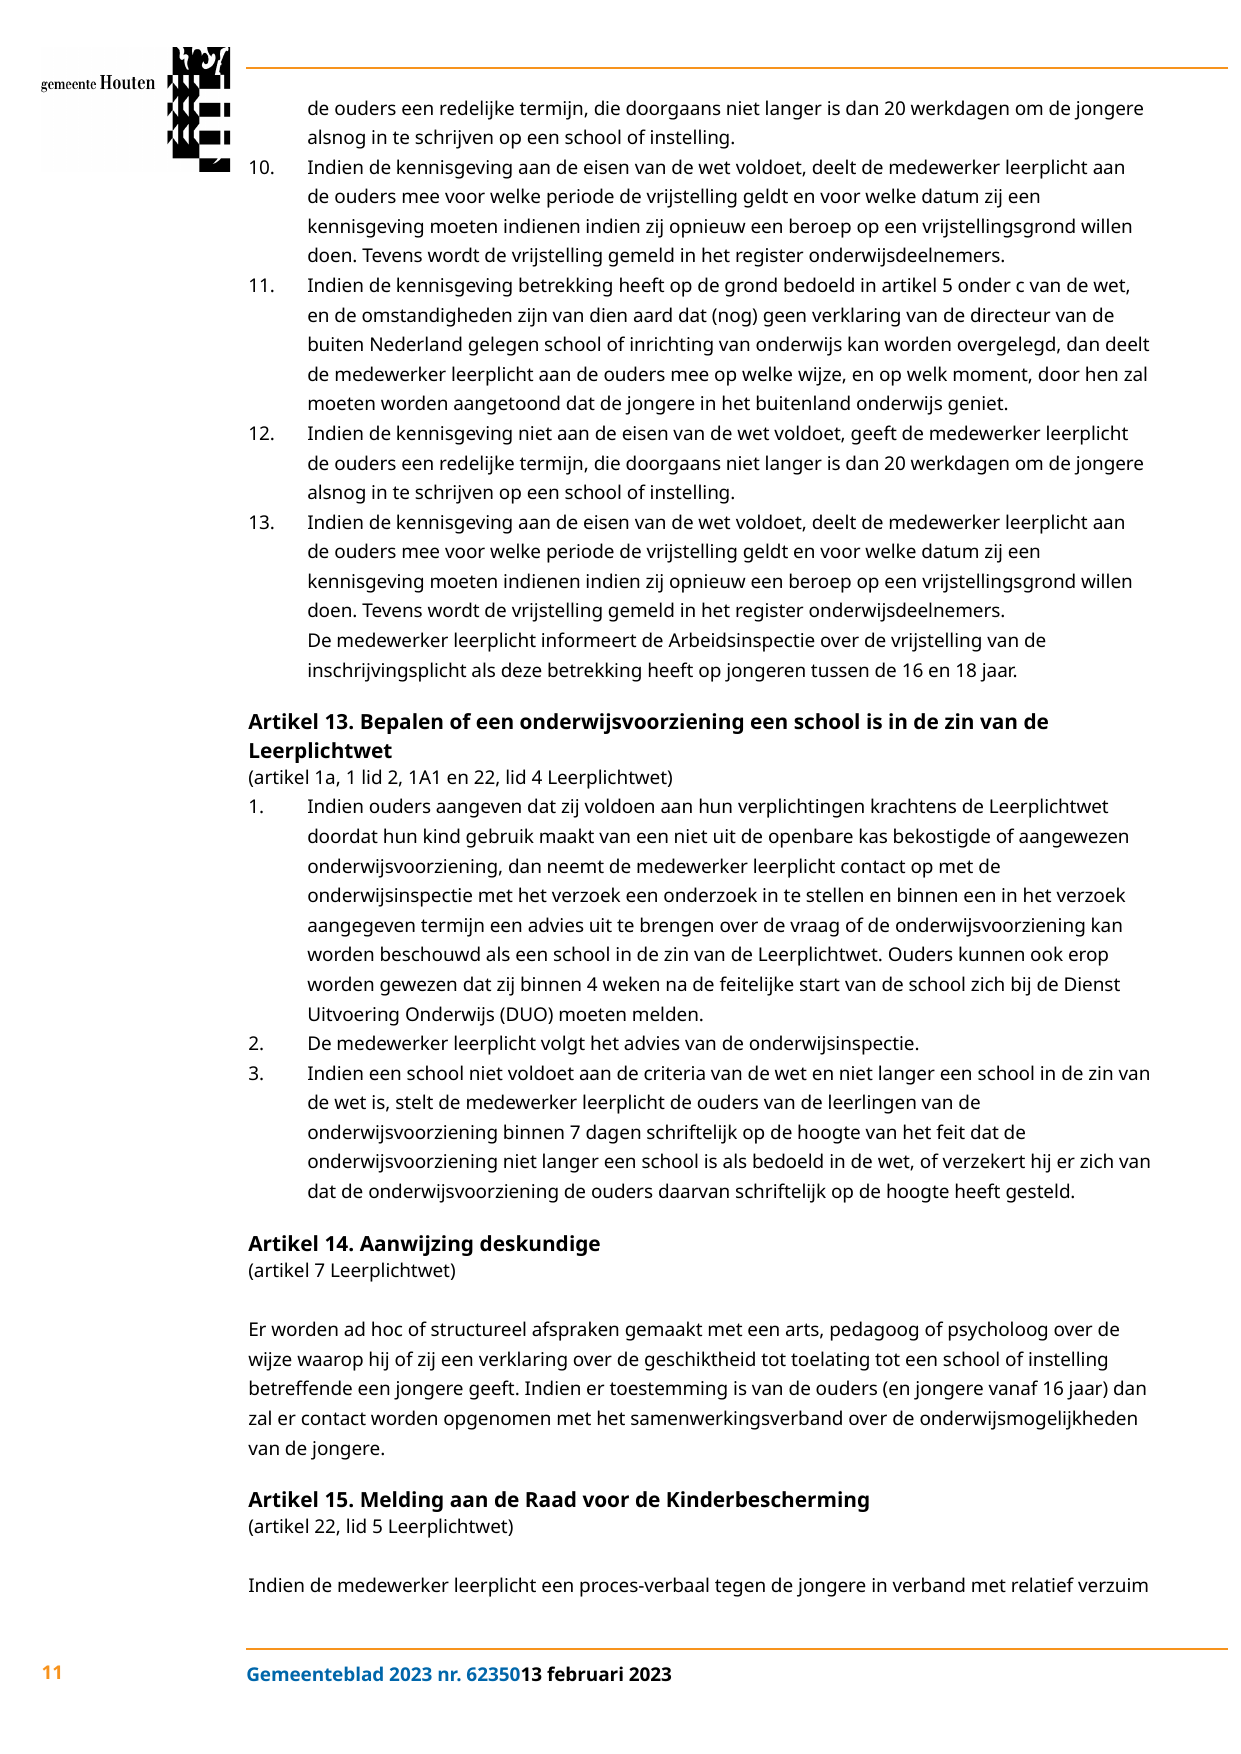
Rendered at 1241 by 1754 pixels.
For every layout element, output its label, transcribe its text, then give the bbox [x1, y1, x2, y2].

list Indien de kennisgeving aan de eisen van de wet voldoet, deelt de medewerker leerplicht aan de ouders mee voor welke periode de vrijstelling geldt en voor welke datum zij een kennisgeving moeten indienen indien zij opnieuw een beroep op een vrijstellingsgrond willen doen. Tevens wordt de vrijstelling gemeld in het register onderwijsdeelnemers. [248, 154, 1152, 268]
text Artikel 15. Melding aan de Raad voor de Kinderbescherming [248, 1485, 1152, 1513]
text (artikel 22, lid 5 Leerplichtwet) [248, 1513, 1152, 1539]
text Artikel 14. Aanwijzing deskundige [248, 1229, 1152, 1257]
text (artikel 1a, 1 lid 2, 1A1 en 22, lid 4 Leerplichtwet) [248, 764, 1152, 790]
list Indien een school niet voldoet aan de criteria van de wet en niet langer een school in de zin van de wet is, stelt de medewerker leerplicht de ouders van de leerlingen van de onderwijsvoorziening binnen 7 dagen schriftelijk op de hoogte van het feit dat de onderwijsvoorziening niet langer een school is als bedoeld in de wet, of verzekert hij er zich van dat de onderwijsvoorziening de ouders daarvan schriftelijk op de hoogte heeft gesteld. [248, 1060, 1152, 1204]
text (artikel 7 Leerplichtwet) [248, 1257, 1152, 1283]
list De medewerker leerplicht volgt het advies van de onderwijsinspectie. [248, 1030, 1152, 1056]
list Indien de kennisgeving betrekking heeft op de grond bedoeld in artikel 5 onder c van de wet, en de omstandigheden zijn van dien aard dat (nog) geen verklaring van de directeur van de buiten Nederland gelegen school of inrichting van onderwijs kan worden overgelegd, dan deelt de medewerker leerplicht aan de ouders mee op welke wijze, en op welk moment, door hen zal moeten worden aangetoond dat de jongere in het buitenland onderwijs geniet. [248, 272, 1152, 416]
list Indien de kennisgeving niet aan de eisen van de wet voldoet, geeft de medewerker leerplicht de ouders een redelijke termijn, die doorgaans niet langer is dan 20 werkdagen om de jongere alsnog in te schrijven op een school of instelling. [248, 420, 1152, 505]
list Indien ouders aangeven dat zij voldoen aan hun verplichtingen krachtens de Leerplichtwet doordat hun kind gebruik maakt van een niet uit de openbare kas bekostigde of aangewezen onderwijsvoorziening, dan neemt de medewerker leerplicht contact op met de onderwijsinspectie met het verzoek een onderzoek in te stellen en binnen een in het verzoek aangegeven termijn een advies uit te brengen over de vraag of de onderwijsvoorziening kan worden beschouwd als een school in de zin van de Leerplichtwet. Ouders kunnen ook erop worden gewezen dat zij binnen 4 weken na de feitelijke start van de school zich bij de Dienst Uitvoering Onderwijs (DUO) moeten melden. [248, 794, 1152, 1027]
text Artikel 13. Bepalen of een onderwijsvoorziening een school is in de zin van de Leerplichtwet [248, 707, 1152, 764]
text Er worden ad hoc of structureel afspraken gemaakt met een arts, pedagoog of psycholoog over de wijze waarop hij of zij een verklaring over de geschiktheid tot toelating tot een school of instelling betreffende een jongere geeft. Indien er toestemming is van de ouders (en jongere vanaf 16 jaar) dan zal er contact worden opgenomen met het samenwerkingsverband over de onderwijsmogelijkheden van de jongere. [248, 1316, 1152, 1460]
list De medewerker leerplicht informeert de Arbeidsinspectie over de vrijstelling van de inschrijvingsplicht als deze betrekking heeft op jongeren tussen de 16 en 18 jaar. [248, 627, 1152, 683]
picture [41, 47, 231, 172]
text Indien de medewerker leerplicht een proces-verbaal tegen de jongere in verband met relatief verzuim [248, 1573, 1152, 1598]
list Indien de kennisgeving aan de eisen van de wet voldoet, deelt de medewerker leerplicht aan de ouders mee voor welke periode de vrijstelling geldt en voor welke datum zij een kennisgeving moeten indienen indien zij opnieuw een beroep op een vrijstellingsgrond willen doen. Tevens wordt de vrijstelling gemeld in het register onderwijsdeelnemers. [248, 509, 1152, 623]
list de ouders een redelijke termijn, die doorgaans niet langer is dan 20 werkdagen om de jongere alsnog in te schrijven op een school of instelling. [248, 95, 1152, 150]
